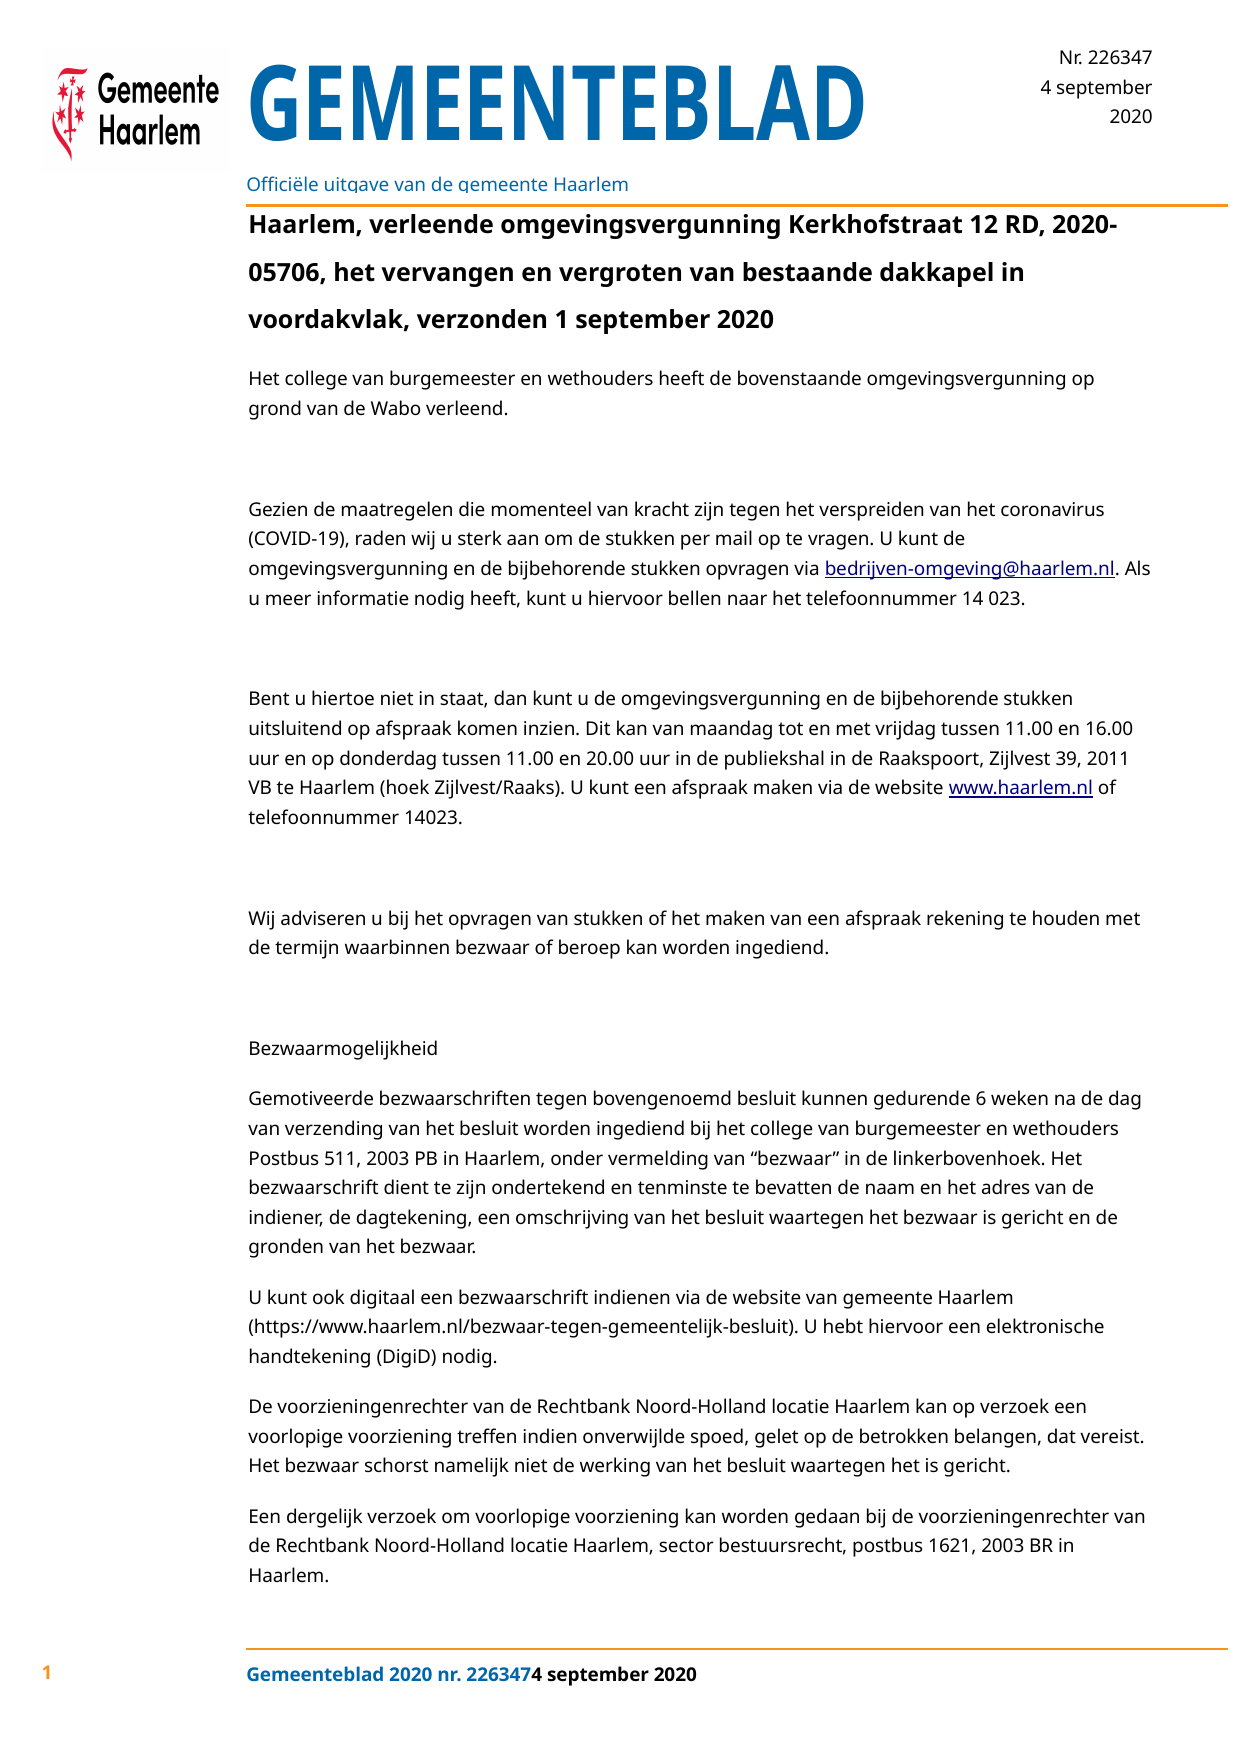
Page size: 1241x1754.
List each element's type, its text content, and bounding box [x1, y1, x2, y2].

text Bent u hiertoe niet in staat, dan kunt u de omgevingsvergunning en de bijbehorende stukken uitsluitend op afspraak komen inzien. Dit kan van maandag tot en met vrijdag tussen 11.00 en 16.00 uur en op donderdag tussen 11.00 en 20.00 uur in de publiekshal in de Raakspoort, Zijlvest 39, 2011 VB te Haarlem (hoek Zijlvest/Raaks). U kunt een afspraak maken via de website www.haarlem.nl of telefoonnummer 14023. [248, 686, 1152, 829]
text Het college van burgemeester en wethouders heeft de bovenstaande omgevingsvergunning op grond van de Wabo verleend. [248, 366, 1152, 421]
text Wij adviseren u bij het opvragen van stukken of het maken van een afspraak rekening te houden met de termijn waarbinnen bezwaar of beroep kan worden ingediend. [248, 905, 1152, 960]
text De voorzieningenrechter van de Rechtbank Noord-Holland locatie Haarlem kan op verzoek een voorlopige voorziening treffen indien onverwijlde spoed, gelet op de betrokken belangen, dat vereist. Het bezwaar schorst namelijk niet de werking van het besluit waartegen het is gericht. [248, 1393, 1152, 1478]
text Bezwaarmogelijkheid [248, 1035, 1152, 1061]
text Haarlem, verleende omgevingsvergunning Kerkhofstraat 12 RD, 2020-05706, het vervangen en vergroten van bestaande dakkapel in voordakvlak, verzonden 1 september 2020 [248, 207, 1152, 336]
text Gemotiveerde bezwaarschriften tegen bovengenoemd besluit kunnen gedurende 6 weken na de dag van verzending van het besluit worden ingediend bij het college van burgemeester en wethouders Postbus 511, 2003 PB in Haarlem, onder vermelding van “bezwaar” in de linkerbovenhoek. Het bezwaarschrift dient te zijn ondertekend en tenminste te bevatten de naam en het adres van de indiener, de dagtekening, een omschrijving van het besluit waartegen het bezwaar is gericht en de gronden van het bezwaar. [248, 1086, 1152, 1259]
text Gezien de maatregelen die momenteel van kracht zijn tegen het verspreiden van het coronavirus (COVID-19), raden wij u sterk aan om de stukken per mail op te vragen. U kunt de omgevingsvergunning en de bijbehorende stukken opvragen via bedrijven-omgeving@haarlem.nl. Als u meer informatie nodig heeft, kunt u hiervoor bellen naar het telefoonnummer 14 023. [248, 496, 1152, 610]
text U kunt ook digitaal een bezwaarschrift indienen via de website van gemeente Haarlem (https://www.haarlem.nl/bezwaar-tegen-gemeentelijk-besluit). U hebt hiervoor een elektronische handtekening (DigiD) nodig. [248, 1284, 1152, 1369]
text Een dergelijk verzoek om voorlopige voorziening kan worden gedaan bij de voorzieningenrechter van de Rechtbank Noord-Holland locatie Haarlem, sector bestuursrecht, postbus 1621, 2003 BR in Haarlem. [248, 1503, 1152, 1588]
picture [41, 47, 231, 172]
